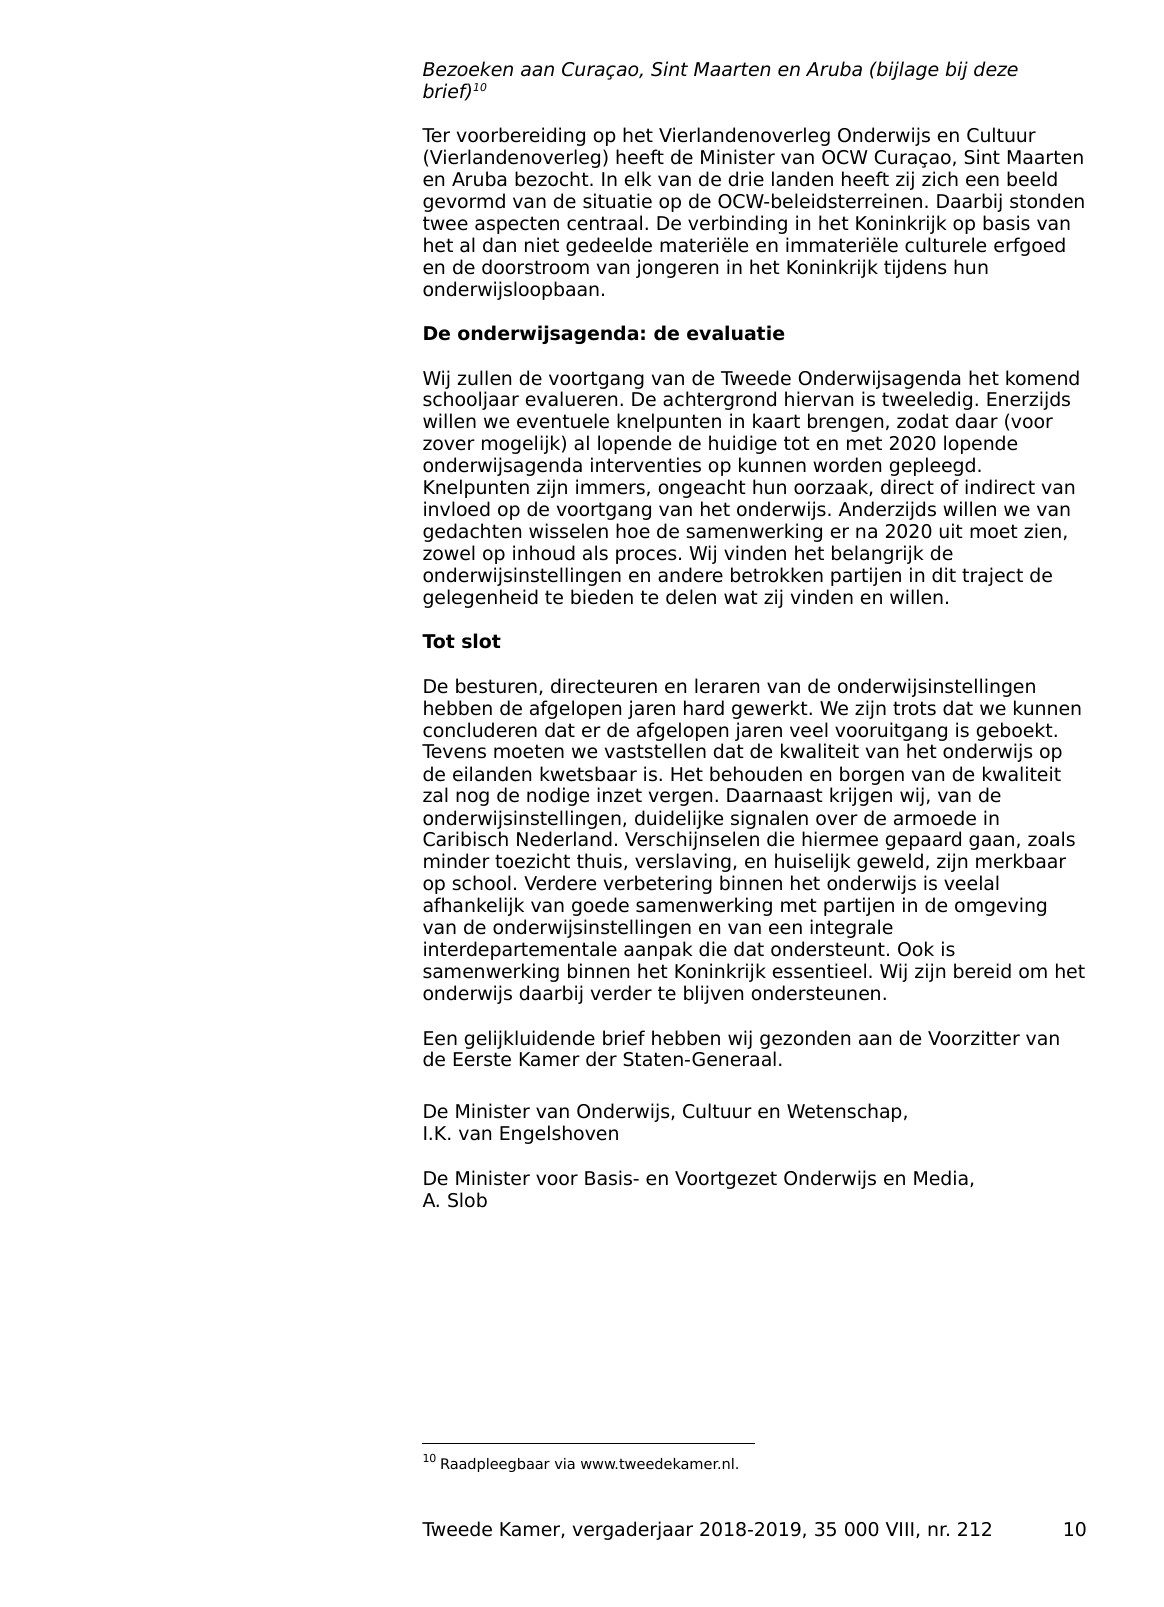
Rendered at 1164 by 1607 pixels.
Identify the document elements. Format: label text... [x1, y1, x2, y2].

text De besturen, directeuren en leraren van de onderwijsinstellingen hebben de afgelopen jaren hard gewerkt. We zijn trots dat we kunnen concluderen dat er de afgelopen jaren veel vooruitgang is geboekt. Tevens moeten we vaststellen dat de kwaliteit van het onderwijs op de eilanden kwetsbaar is. Het behouden en borgen van de kwaliteit zal nog de nodige inzet vergen. Daarnaast krijgen wij, van de onderwijsinstellingen, duidelijke signalen over de armoede in Caribisch Nederland. Verschijnselen die hiermee gepaard gaan, zoals minder toezicht thuis, verslaving, en huiselijk geweld, zijn merkbaar op school. Verdere verbetering binnen het onderwijs is veelal afhankelijk van goede samenwerking met partijen in de omgeving van de onderwijsinstellingen en van een integrale interdepartementale aanpak die dat ondersteunt. Ook is samenwerking binnen het Koninkrijk essentieel. Wij zijn bereid om het onderwijs daarbij verder te blijven ondersteunen. [422, 676, 1087, 1005]
subtitle Bezoeken aan Curaçao, Sint Maarten en Aruba (bijlage bij deze brief) [422, 59, 1087, 103]
subtitle Tot slot [422, 631, 1087, 653]
text Een gelijkluidende brief hebben wij gezonden aan de Voorzitter van de Eerste Kamer der Staten-Generaal. [422, 1027, 1087, 1071]
text Ter voorbereiding op het Vierlandenoverleg Onderwijs en Cultuur (Vierlandenoverleg) heeft de Minister van OCW Curaçao, Sint Maarten en Aruba bezocht. In elk van de drie landen heeft zij zich een beeld gevormd van de situatie op de OCW-beleidsterreinen. Daarbij stonden twee aspecten centraal. De verbinding in het Koninkrijk op basis van het al dan niet gedeelde materiële en immateriële culturele erfgoed en de doorstroom van jongeren in het Koninkrijk tijdens hun onderwijsloopbaan. [422, 125, 1087, 301]
text Wij zullen de voortgang van de Tweede Onderwijsagenda het komend schooljaar evalueren. De achtergrond hiervan is tweeledig. Enerzijds willen we eventuele knelpunten in kaart brengen, zodat daar (voor zover mogelijk) al lopende de huidige tot en met 2020 lopende onderwijsagenda interventies op kunnen worden gepleegd. Knelpunten zijn immers, ongeacht hun oorzaak, direct of indirect van invloed op de voortgang van het onderwijs. Anderzijds willen we van gedachten wisselen hoe de samenwerking er na 2020 uit moet zien, zowel op inhoud als proces. Wij vinden het belangrijk de onderwijsinstellingen en andere betrokken partijen in dit traject de gelegenheid te bieden te delen wat zij vinden en willen. [422, 367, 1087, 609]
subtitle De onderwijsagenda: de evaluatie [422, 323, 1087, 345]
text De Minister van Onderwijs, Cultuur en Wetenschap, I.K. van Engelshoven [422, 1101, 1087, 1145]
text Raadpleegbaar via www.tweedekamer.nl. [422, 1452, 1087, 1474]
text De Minister voor Basis- en Voortgezet Onderwijs en Media, A. Slob [422, 1167, 1087, 1211]
